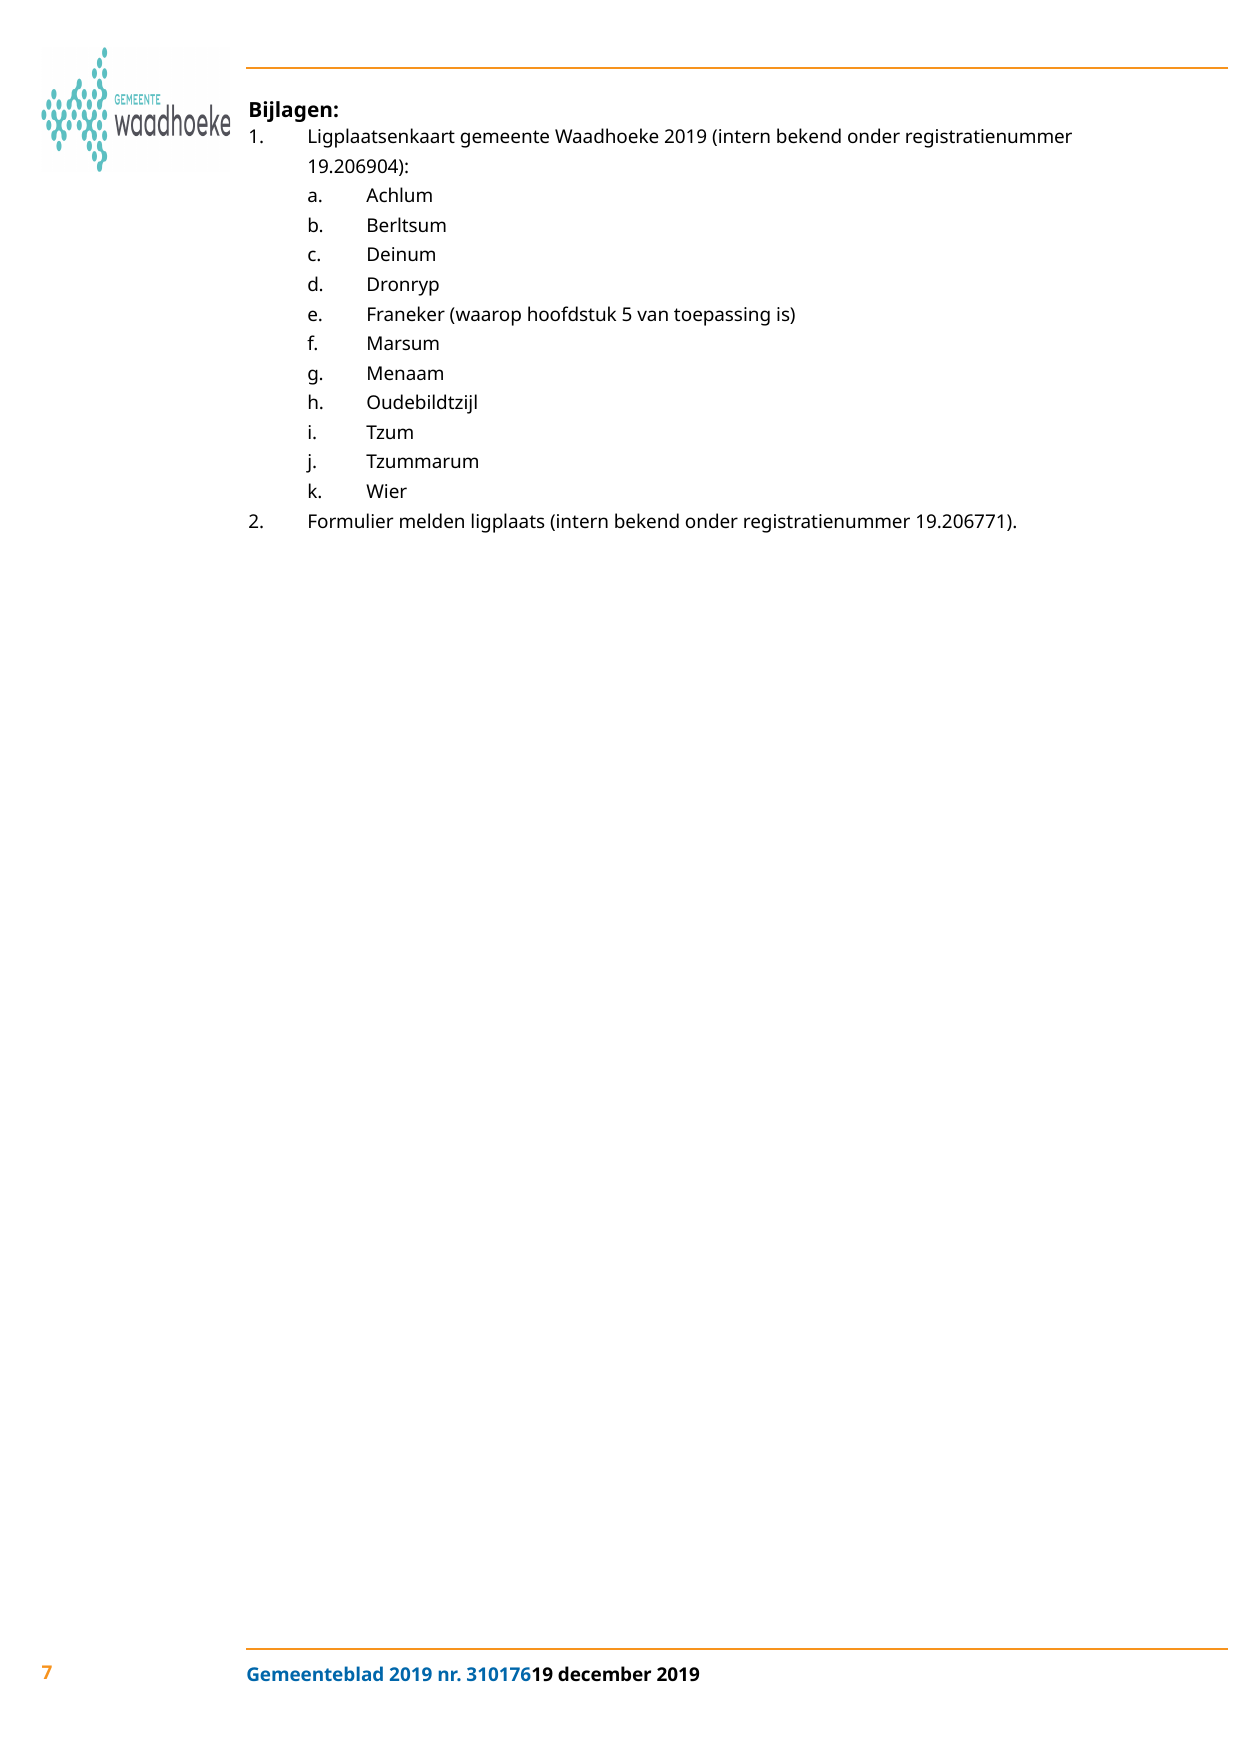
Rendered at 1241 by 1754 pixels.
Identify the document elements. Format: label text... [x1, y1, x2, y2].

list Tzummarum [307, 449, 1152, 474]
list Franeker (waarop hoofdstuk 5 van toepassing is) [307, 301, 1152, 327]
list Tzum [307, 419, 1152, 445]
list Formulier melden ligplaats (intern bekend onder registratienummer 19.206771). [248, 508, 1152, 534]
picture [41, 47, 231, 172]
list Marsum [307, 330, 1152, 356]
list Oudebildtzijl [307, 389, 1152, 415]
list Berltsum [307, 212, 1152, 238]
list Wier [307, 478, 1152, 504]
list Achlum [307, 182, 1152, 208]
list Deinum [307, 242, 1152, 267]
list Ligplaatsenkaart gemeente Waadhoeke 2019 (intern bekend onder registratienummer 19.206904): [248, 123, 1152, 179]
list Menaam [307, 360, 1152, 386]
list Dronryp [307, 271, 1152, 297]
text Bijlagen: [248, 95, 1152, 123]
